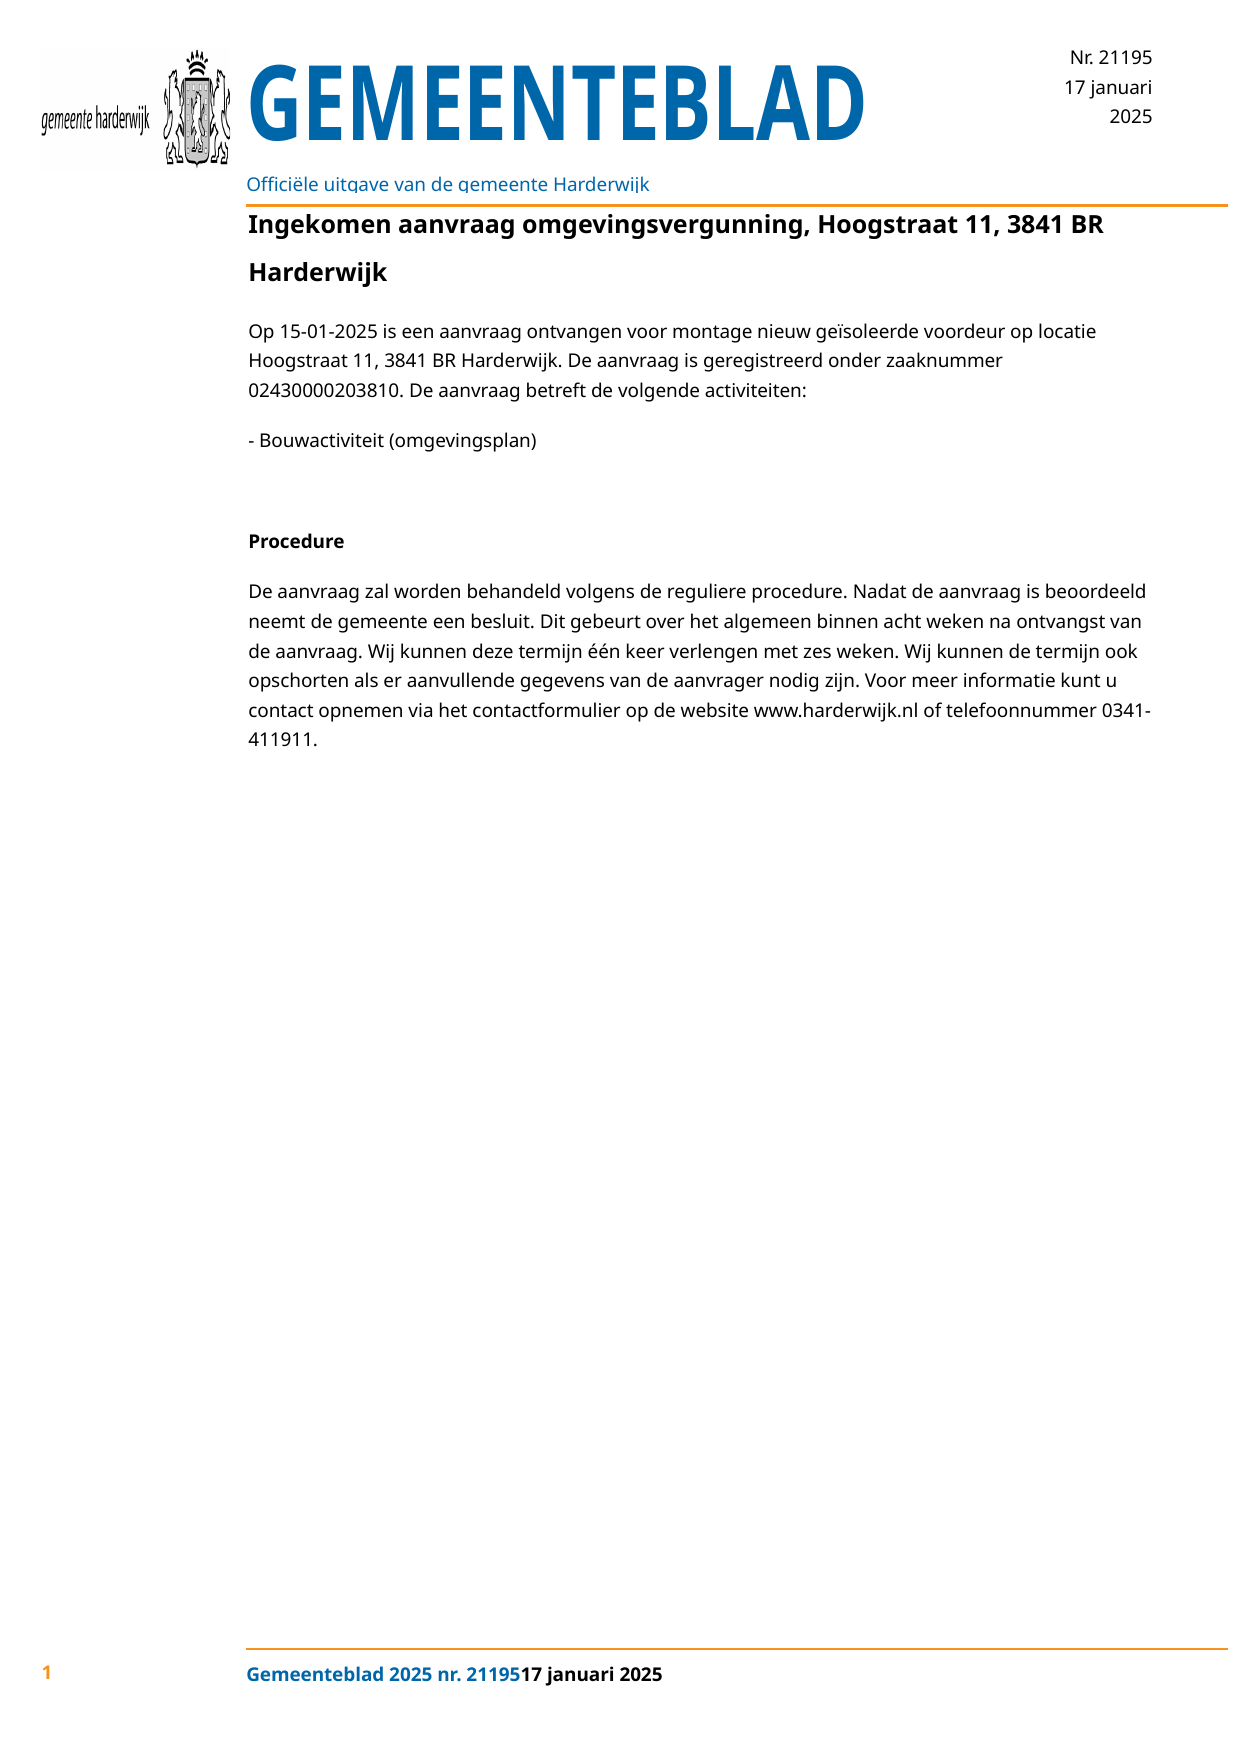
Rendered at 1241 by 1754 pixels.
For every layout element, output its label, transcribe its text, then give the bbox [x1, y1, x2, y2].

text - Bouwactiviteit (omgevingsplan) [248, 427, 1152, 453]
text De aanvraag zal worden behandeld volgens de reguliere procedure. Nadat de aanvraag is beoordeeld neemt de gemeente een besluit. Dit gebeurt over het algemeen binnen acht weken na ontvangst van de aanvraag. Wij kunnen deze termijn één keer verlengen met zes weken. Wij kunnen de termijn ook opschorten als er aanvullende gegevens van de aanvrager nodig zijn. Voor meer informatie kunt u contact opnemen via het contactformulier op de website www.harderwijk.nl of telefoonnummer 0341-411911. [248, 579, 1152, 752]
text Op 15-01-2025 is een aanvraag ontvangen voor montage nieuw geïsoleerde voordeur op locatie Hoogstraat 11, 3841 BR Harderwijk. De aanvraag is geregistreerd onder zaaknummer 02430000203810. De aanvraag betreft de volgende activiteiten: [248, 318, 1152, 403]
text Procedure [248, 528, 1152, 554]
picture [41, 47, 231, 172]
text Ingekomen aanvraag omgevingsvergunning, Hoogstraat 11, 3841 BR Harderwijk [248, 207, 1152, 288]
